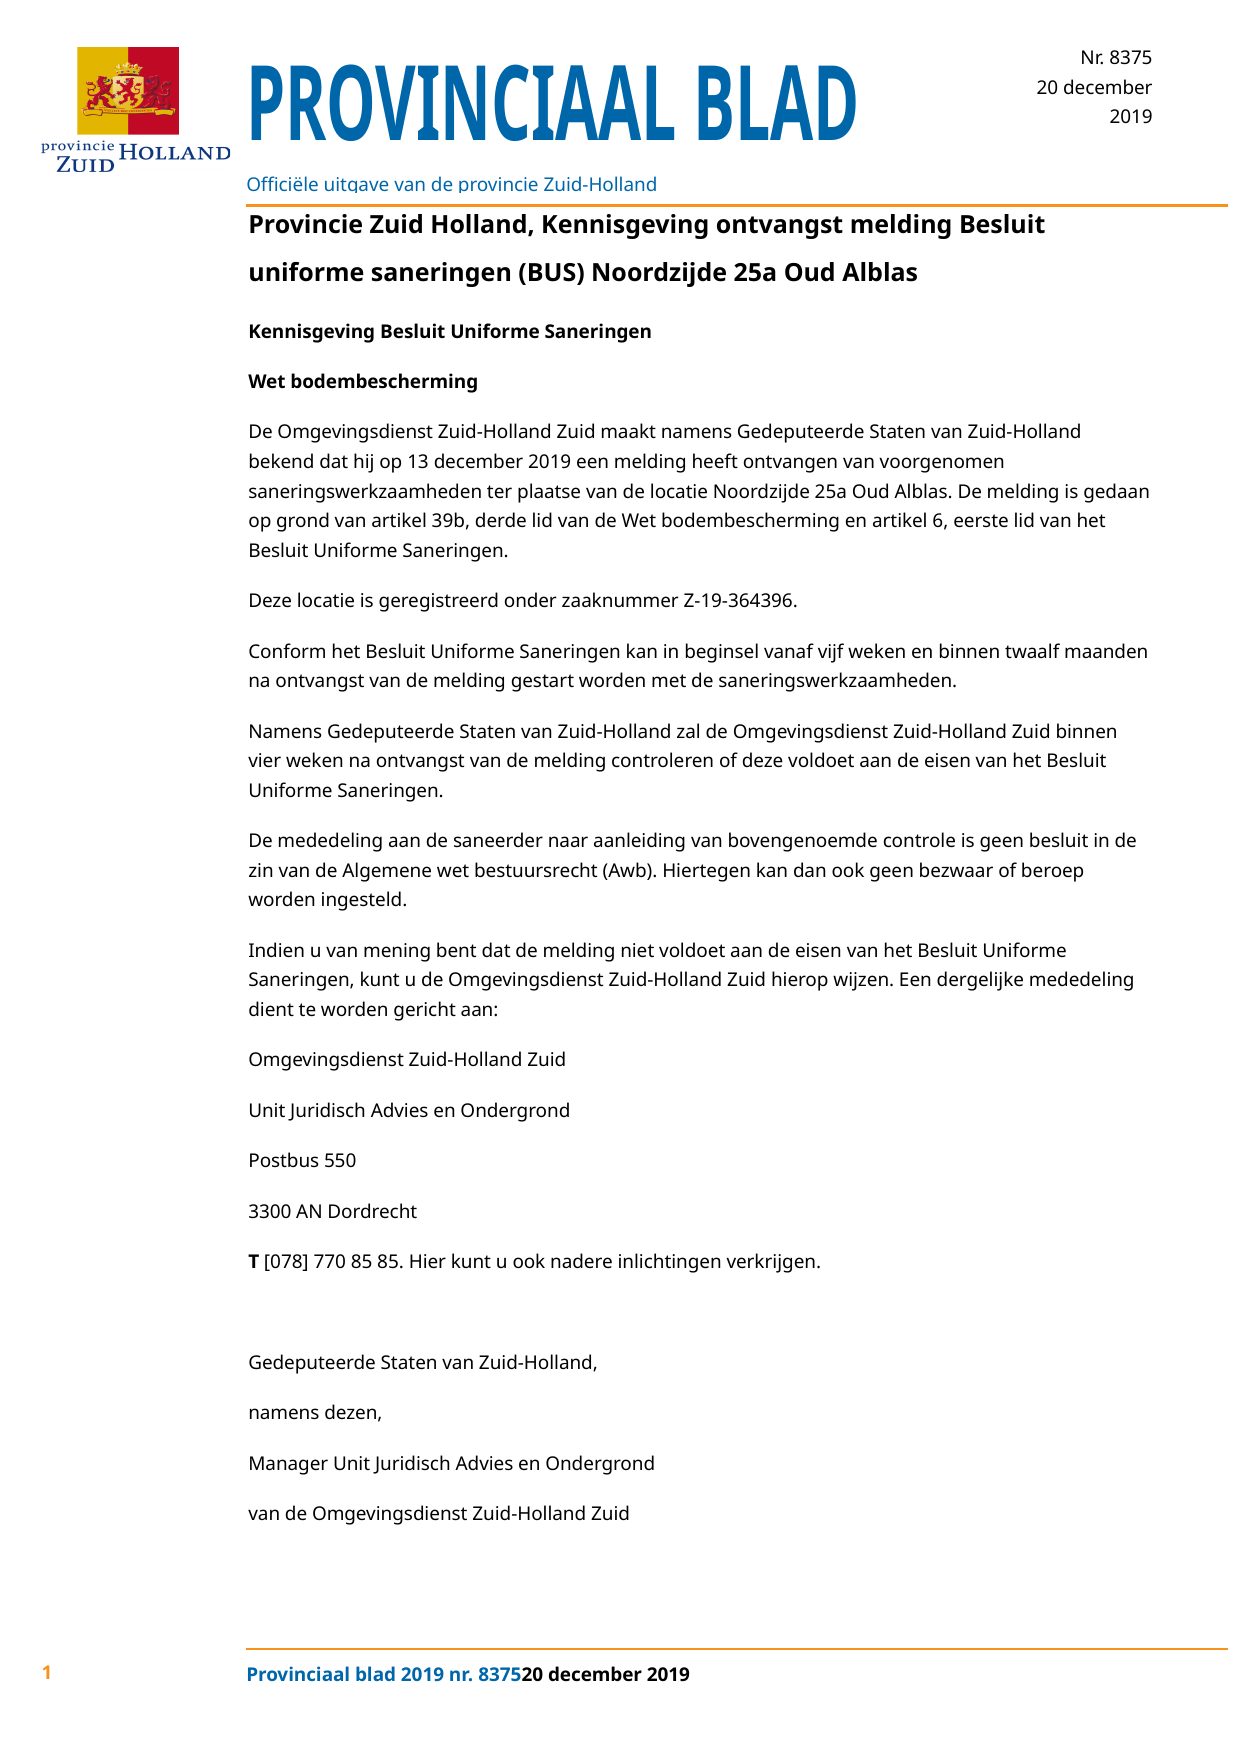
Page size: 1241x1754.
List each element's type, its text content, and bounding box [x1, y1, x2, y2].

text T [078] 770 85 85. Hier kunt u ook nadere inlichtingen verkrijgen. [248, 1248, 1152, 1274]
text Indien u van mening bent dat de melding niet voldoet aan de eisen van het Besluit Uniforme Saneringen, kunt u de Omgevingsdienst Zuid-Holland Zuid hierop wijzen. Een dergelijke mededeling dient te worden gericht aan: [248, 937, 1152, 1022]
text Wet bodembescherming [248, 368, 1152, 394]
text Postbus 550 [248, 1147, 1152, 1173]
text 3300 AN Dordrecht [248, 1198, 1152, 1224]
text Gedeputeerde Staten van Zuid-Holland, [248, 1349, 1152, 1375]
picture [41, 47, 231, 172]
text De Omgevingsdienst Zuid-Holland Zuid maakt namens Gedeputeerde Staten van Zuid-Holland bekend dat hij op 13 december 2019 een melding heeft ontvangen van voorgenomen saneringswerkzaamheden ter plaatse van de locatie Noordzijde 25a Oud Alblas. De melding is gedaan op grond van artikel 39b, derde lid van de Wet bodembescherming en artikel 6, eerste lid van het Besluit Uniforme Saneringen. [248, 419, 1152, 563]
text Unit Juridisch Advies en Ondergrond [248, 1097, 1152, 1123]
text Namens Gedeputeerde Staten van Zuid-Holland zal de Omgevingsdienst Zuid-Holland Zuid binnen vier weken na ontvangst van de melding controleren of deze voldoet aan de eisen van het Besluit Uniforme Saneringen. [248, 718, 1152, 803]
text Manager Unit Juridisch Advies en Ondergrond [248, 1450, 1152, 1476]
text van de Omgevingsdienst Zuid-Holland Zuid [248, 1500, 1152, 1526]
text De mededeling aan de saneerder naar aanleiding van bovengenoemde controle is geen besluit in de zin van de Algemene wet bestuursrecht (Awb). Hiertegen kan dan ook geen bezwaar of beroep worden ingesteld. [248, 827, 1152, 912]
text Conform het Besluit Uniforme Saneringen kan in beginsel vanaf vijf weken en binnen twaalf maanden na ontvangst van de melding gestart worden met de saneringswerkzaamheden. [248, 638, 1152, 693]
text Omgevingsdienst Zuid-Holland Zuid [248, 1047, 1152, 1072]
text namens dezen, [248, 1399, 1152, 1425]
text Kennisgeving Besluit Uniforme Saneringen [248, 318, 1152, 344]
text Provincie Zuid Holland, Kennisgeving ontvangst melding Besluit uniforme saneringen (BUS) Noordzijde 25a Oud Alblas [248, 207, 1152, 288]
text Deze locatie is geregistreerd onder zaaknummer Z-19-364396. [248, 587, 1152, 613]
